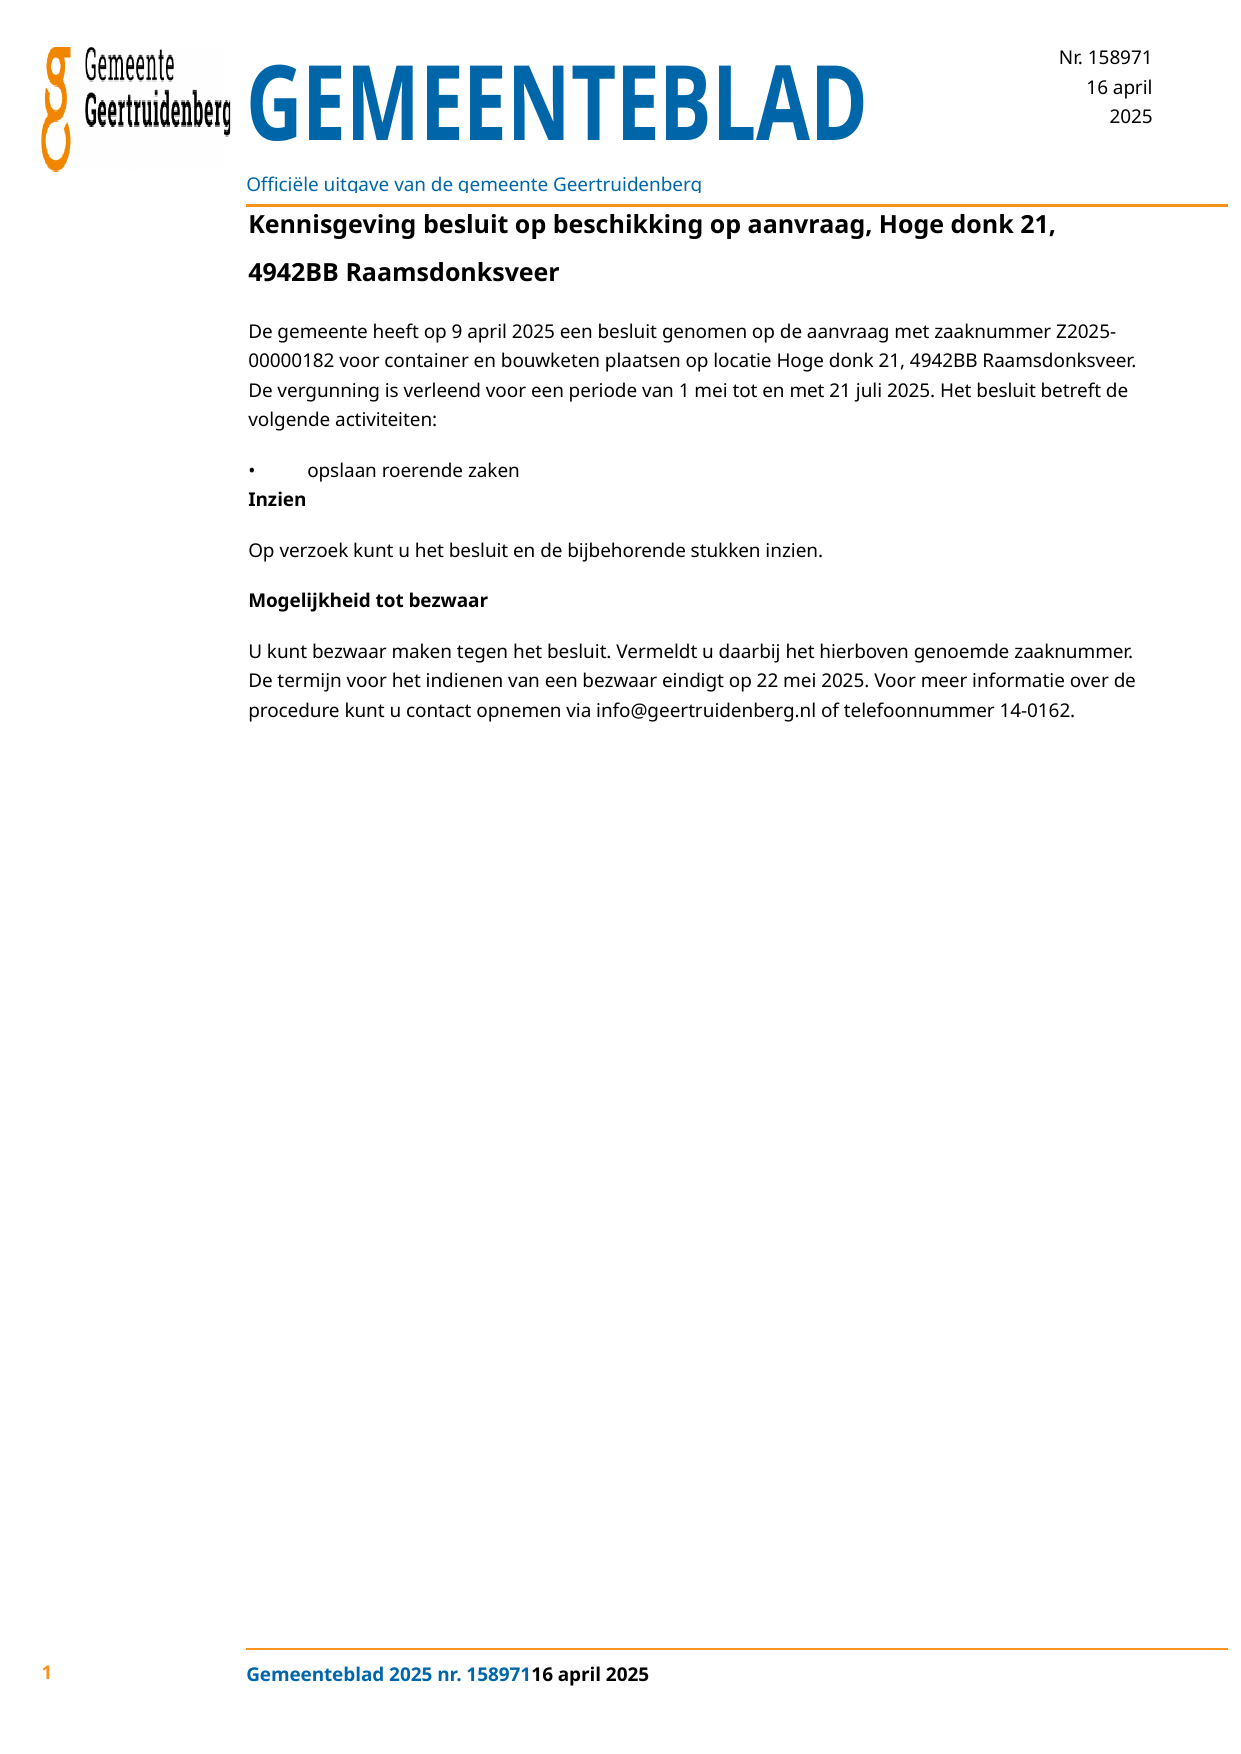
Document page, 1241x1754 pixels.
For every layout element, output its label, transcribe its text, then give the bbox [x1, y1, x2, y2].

text U kunt bezwaar maken tegen het besluit. Vermeldt u daarbij het hierboven genoemde zaaknummer. De termijn voor het indienen van een bezwaar eindigt op 22 mei 2025. Voor meer informatie over de procedure kunt u contact opnemen via info@geertruidenberg.nl of telefoonnummer 14-0162. [248, 638, 1152, 723]
text Mogelijkheid tot bezwaar [248, 587, 1152, 613]
text De gemeente heeft op 9 april 2025 een besluit genomen op de aanvraag met zaaknummer Z2025-00000182 voor container en bouwketen plaatsen op locatie Hoge donk 21, 4942BB Raamsdonksveer. De vergunning is verleend voor een periode van 1 mei tot en met 21 juli 2025. Het besluit betreft de volgende activiteiten: [248, 318, 1152, 432]
text Kennisgeving besluit op beschikking op aanvraag, Hoge donk 21, 4942BB Raamsdonksveer [248, 207, 1152, 288]
text Op verzoek kunt u het besluit en de bijbehorende stukken inzien. [248, 537, 1152, 563]
text Inzien [248, 487, 1152, 512]
list opslaan roerende zaken [248, 457, 1152, 483]
picture [41, 47, 231, 172]
